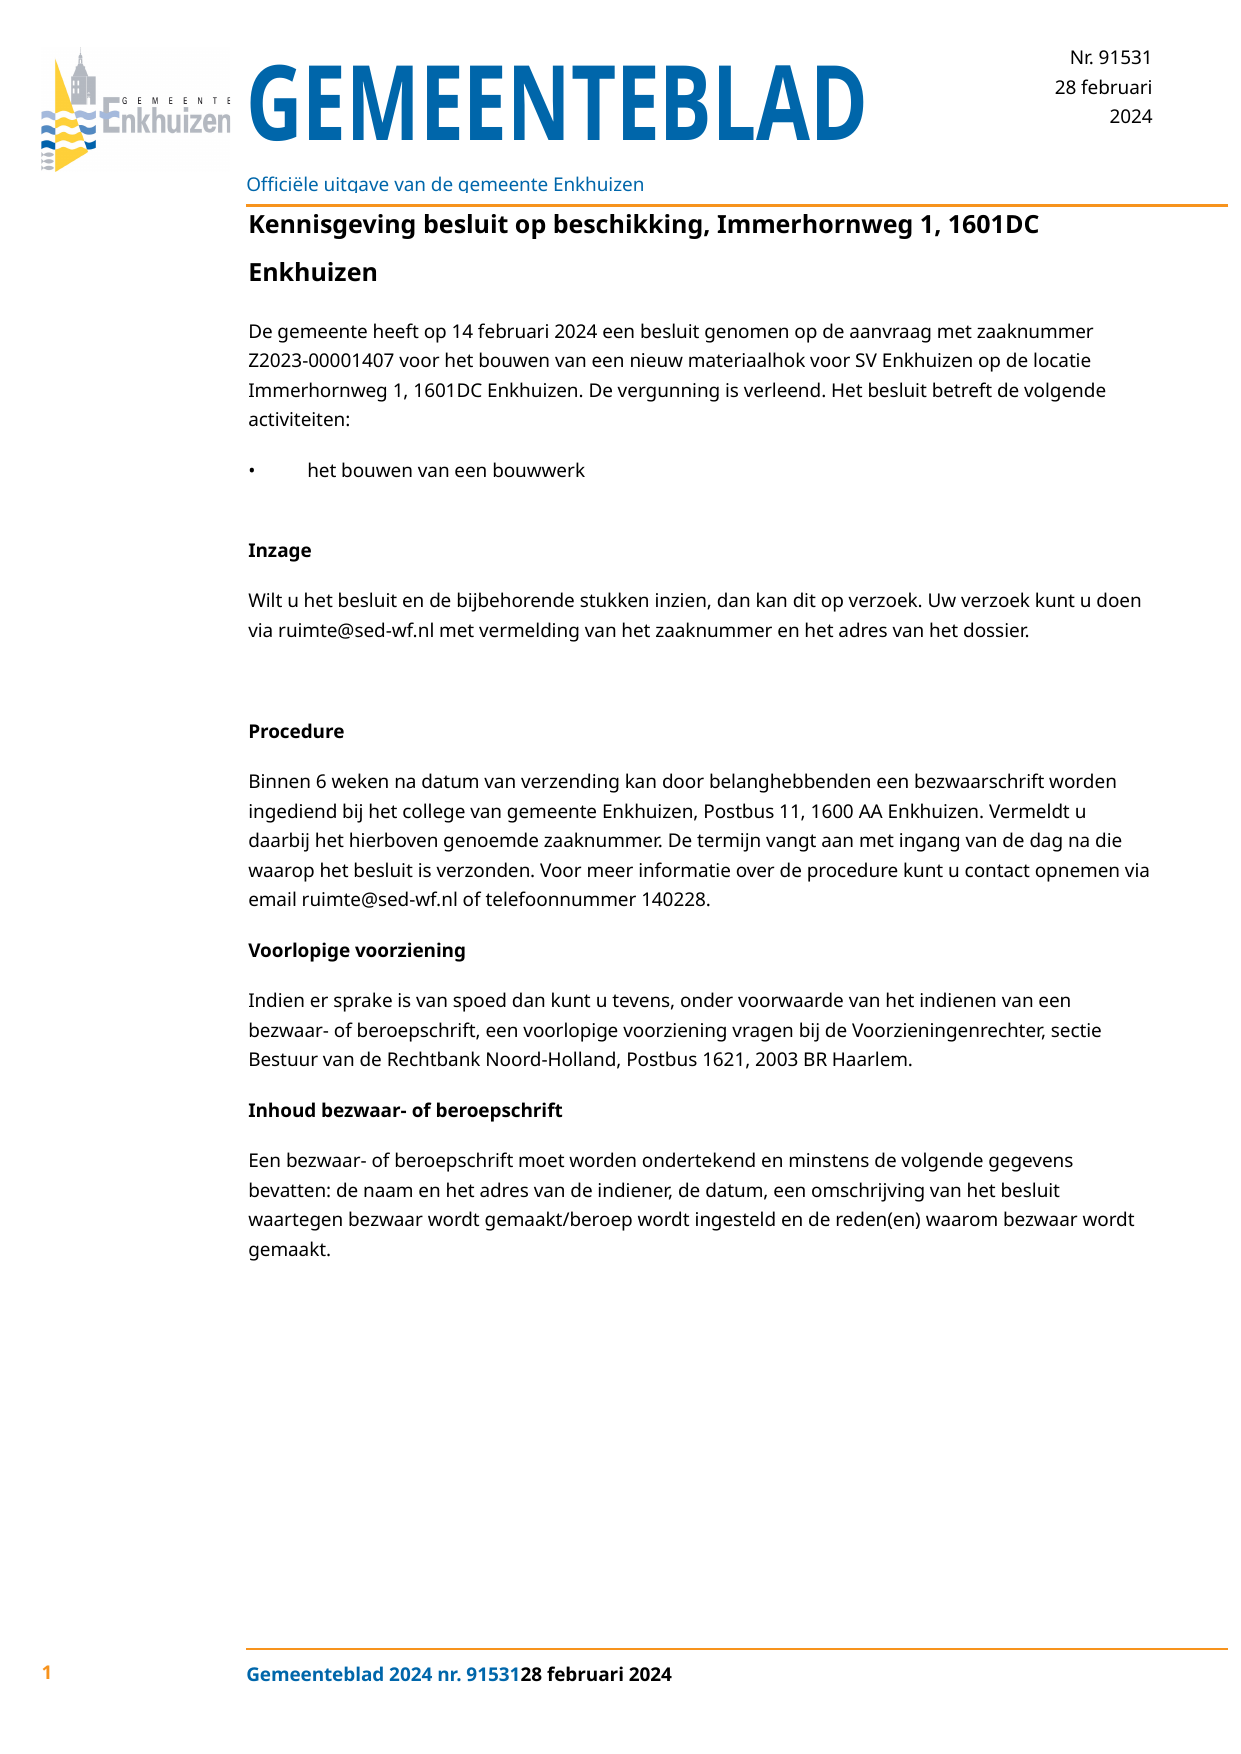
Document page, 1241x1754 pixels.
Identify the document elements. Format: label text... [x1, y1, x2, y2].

text Procedure [248, 718, 1152, 744]
text Indien er sprake is van spoed dan kunt u tevens, onder voorwaarde van het indienen van een bezwaar- of beroepschrift, een voorlopige voorziening vragen bij de Voorzieningenrechter, sectie Bestuur van de Rechtbank Noord-Holland, Postbus 1621, 2003 BR Haarlem. [248, 987, 1152, 1072]
text Voorlopige voorziening [248, 937, 1152, 963]
picture [41, 47, 231, 172]
text Inzage [248, 537, 1152, 563]
text Wilt u het besluit en de bijbehorende stukken inzien, dan kan dit op verzoek. Uw verzoek kunt u doen via ruimte@sed-wf.nl met vermelding van het zaaknummer en het adres van het dossier. [248, 587, 1152, 643]
text Binnen 6 weken na datum van verzending kan door belanghebbenden een bezwaarschrift worden ingediend bij het college van gemeente Enkhuizen, Postbus 11, 1600 AA Enkhuizen. Vermeldt u daarbij het hierboven genoemde zaaknummer. De termijn vangt aan met ingang van de dag na die waarop het besluit is verzonden. Voor meer informatie over de procedure kunt u contact opnemen via email ruimte@sed-wf.nl of telefoonnummer 140228. [248, 768, 1152, 912]
list het bouwen van een bouwwerk [248, 457, 1152, 483]
text Een bezwaar- of beroepschrift moet worden ondertekend en minstens de volgende gegevens bevatten: de naam en het adres van de indiener, de datum, een omschrijving van het besluit waartegen bezwaar wordt gemaakt/beroep wordt ingesteld en de reden(en) waarom bezwaar wordt gemaakt. [248, 1147, 1152, 1262]
text Kennisgeving besluit op beschikking, Immerhornweg 1, 1601DC Enkhuizen [248, 207, 1152, 288]
text Inhoud bezwaar- of beroepschrift [248, 1097, 1152, 1123]
text De gemeente heeft op 14 februari 2024 een besluit genomen op de aanvraag met zaaknummer Z2023-00001407 voor het bouwen van een nieuw materiaalhok voor SV Enkhuizen op de locatie Immerhornweg 1, 1601DC Enkhuizen. De vergunning is verleend. Het besluit betreft de volgende activiteiten: [248, 318, 1152, 432]
